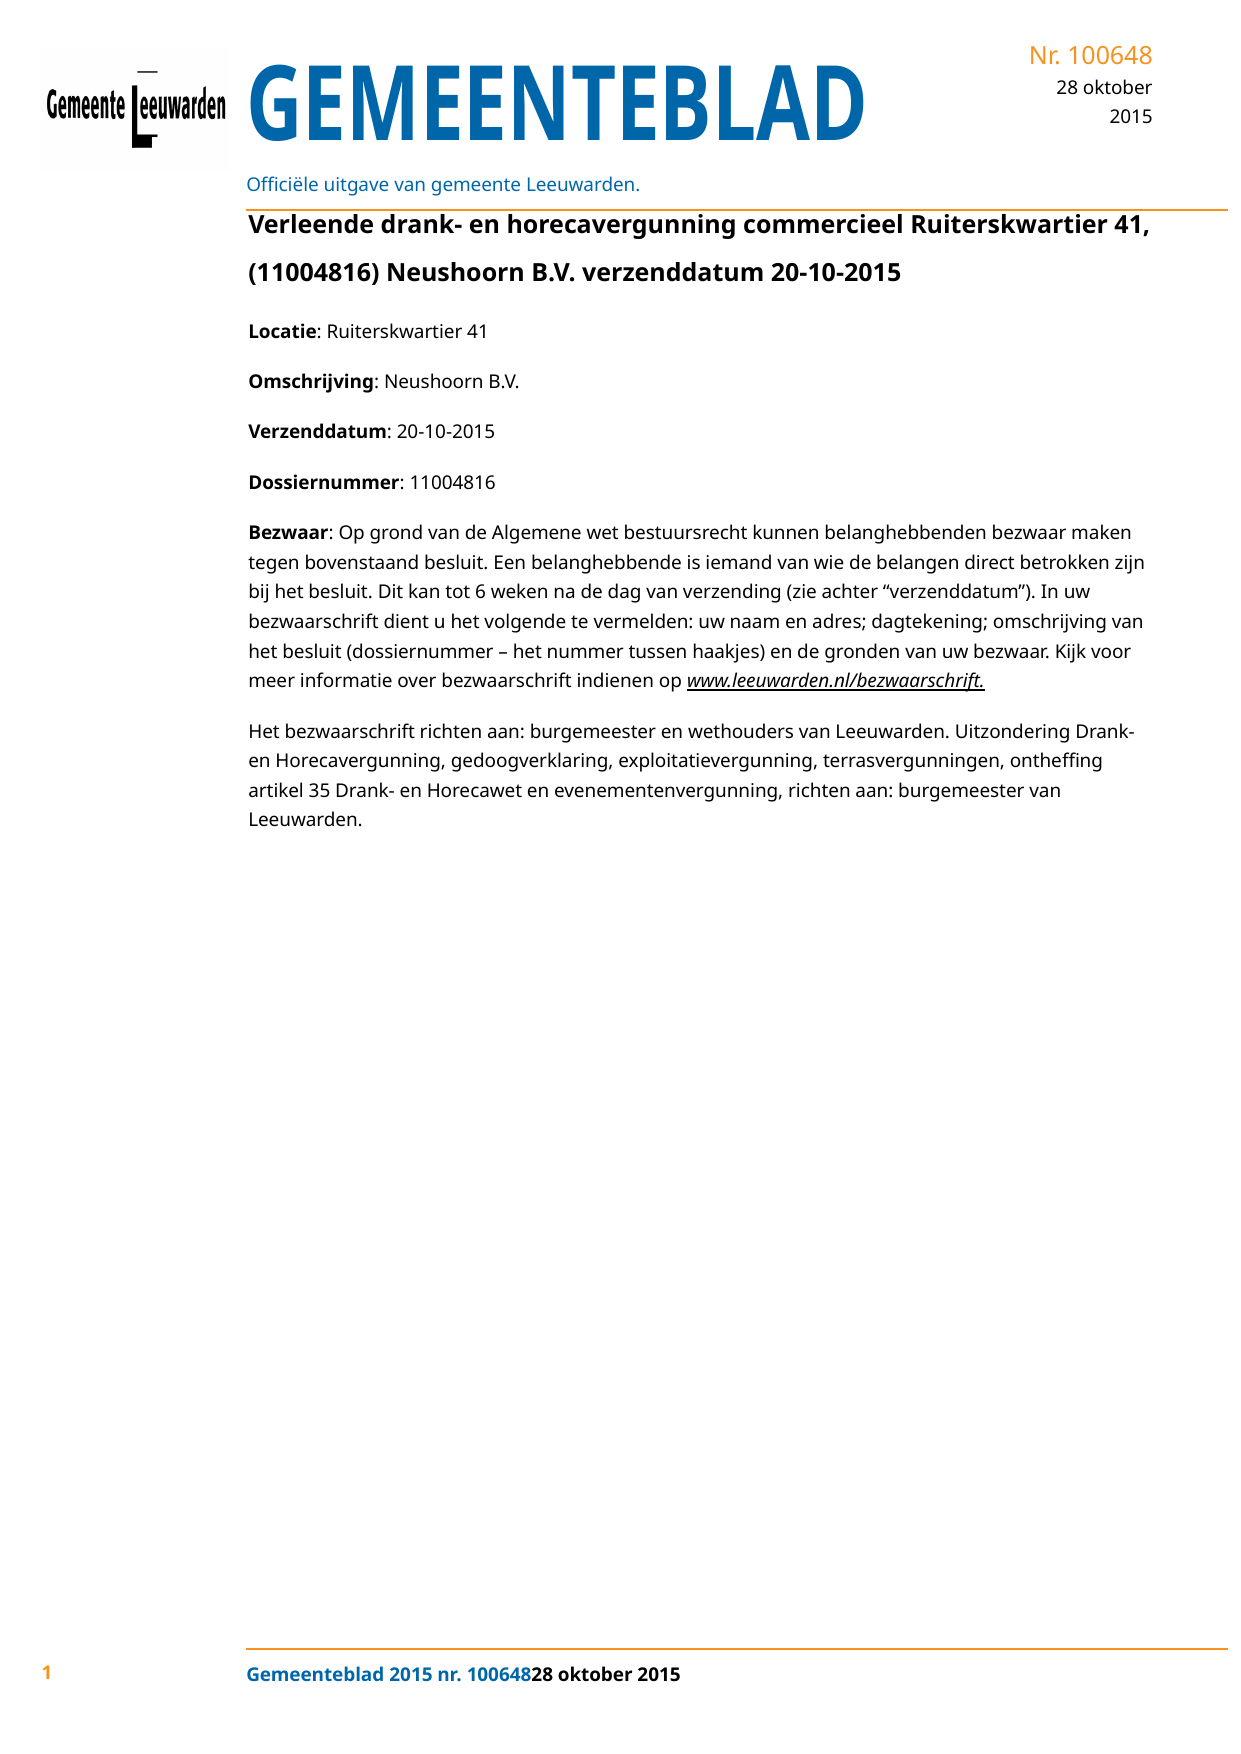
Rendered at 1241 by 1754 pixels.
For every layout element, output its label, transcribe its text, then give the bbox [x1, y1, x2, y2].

text Verleende drank- en horecavergunning commercieel Ruiterskwartier 41, (11004816) Neushoorn B.V. verzenddatum 20-10-2015 [248, 211, 1152, 288]
text Verzenddatum: 20-10-2015 [248, 419, 1152, 444]
text Locatie: Ruiterskwartier 41 [248, 318, 1152, 344]
picture [41, 47, 231, 172]
text Het bezwaarschrift richten aan: burgemeester en wethouders van Leeuwarden. Uitzondering Drank- en Horecavergunning, gedoogverklaring, exploitatievergunning, terrasvergunningen, ontheffing artikel 35 Drank- en Horecawet en evenementenvergunning, richten aan: burgemeester van Leeuwarden. [248, 718, 1152, 832]
text Omschrijving: Neushoorn B.V. [248, 368, 1152, 394]
text Bezwaar: Op grond van de Algemene wet bestuursrecht kunnen belanghebbenden bezwaar maken tegen bovenstaand besluit. Een belanghebbende is iemand van wie de belangen direct betrokken zijn bij het besluit. Dit kan tot 6 weken na de dag van verzending (zie achter “verzenddatum”). In uw bezwaarschrift dient u het volgende te vermelden: uw naam en adres; dagtekening; omschrijving van het besluit (dossiernummer – het nummer tussen haakjes) en de gronden van uw bezwaar. Kijk voor meer informatie over bezwaarschrift indienen op www.leeuwarden.nl/bezwaarschrift. [248, 519, 1152, 693]
text Dossiernummer: 11004816 [248, 469, 1152, 495]
